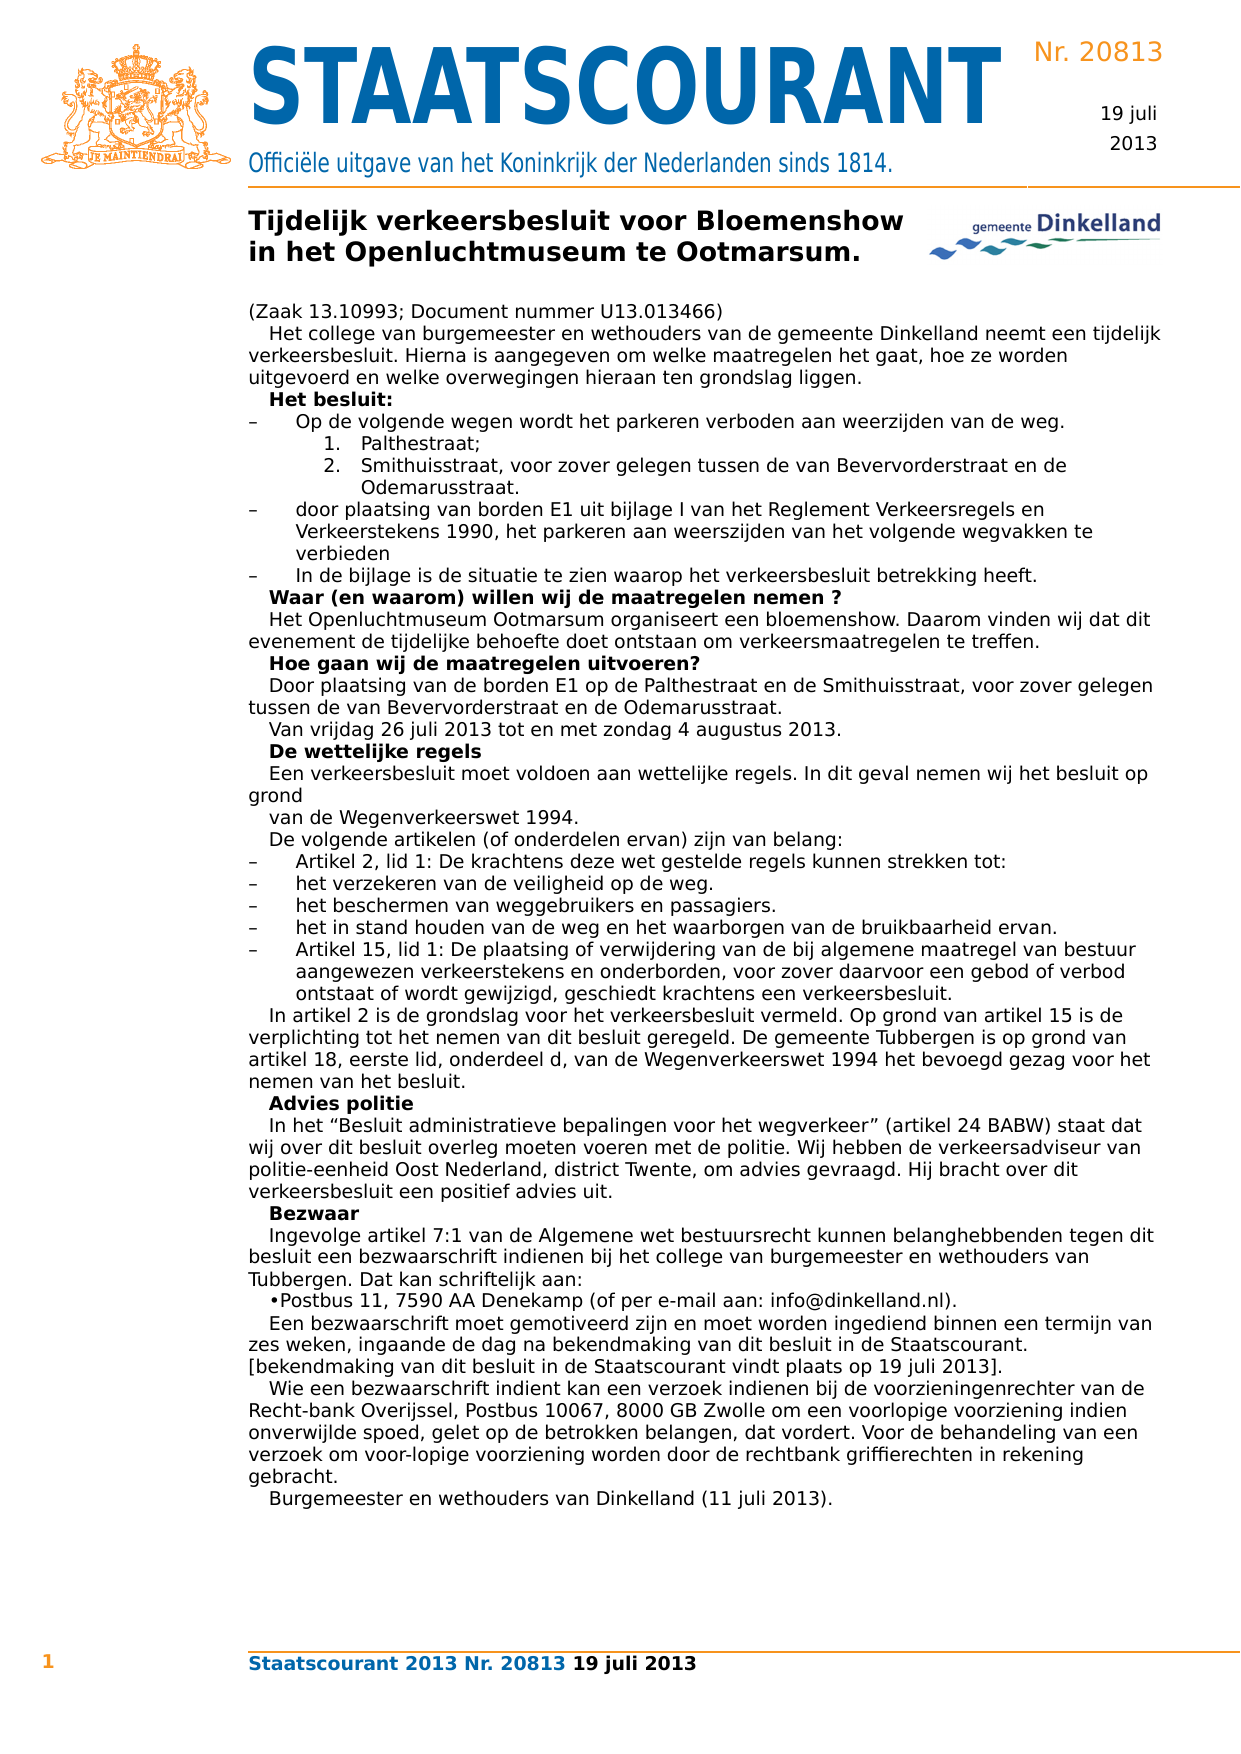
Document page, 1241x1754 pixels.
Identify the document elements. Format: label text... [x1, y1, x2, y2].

text Hoe gaan wij de maatregelen uitvoeren? [248, 653, 1163, 675]
list het beschermen van weggebruikers en passagiers. [248, 895, 1163, 917]
text In het “Besluit administratieve bepalingen voor het wegverkeer” (artikel 24 BABW) staat dat wij over dit besluit overleg moeten voeren met de politie. Wij hebben de verkeersadviseur van politie-eenheid Oost Nederland, district Twente, om advies gevraagd. Hij bracht over dit verkeersbesluit een positief advies uit. [248, 1114, 1163, 1202]
text van de Wegenverkeerswet 1994. [248, 807, 1163, 829]
picture [927, 205, 1164, 265]
text Het college van burgemeester en wethouders van de gemeente Dinkelland neemt een tijdelijk verkeersbesluit. Hierna is aangegeven om welke maatregelen het gaat, hoe ze worden uitgevoerd en welke overwegingen hieraan ten grondslag liggen. [248, 323, 1163, 389]
text In artikel 2 is de grondslag voor het verkeersbesluit vermeld. Op grond van artikel 15 is de verplichting tot het nemen van dit besluit geregeld. De gemeente Tubbergen is op grond van artikel 18, eerste lid, onderdeel d, van de Wegenverkeerswet 1994 het bevoegd gezag voor het nemen van het besluit. [248, 1005, 1163, 1093]
text Waar (en waarom) willen wij de maatregelen nemen ? [248, 587, 1163, 609]
text Een bezwaarschrift moet gemotiveerd zijn en moet worden ingediend binnen een termijn van zes weken, ingaande de dag na bekendmaking van dit besluit in de Staatscourant. [bekendmaking van dit besluit in de Staatscourant vindt plaats op 19 juli 2013]. [248, 1312, 1163, 1378]
text Van vrijdag 26 juli 2013 tot en met zondag 4 augustus 2013. [248, 719, 1163, 741]
list In de bijlage is de situatie te zien waarop het verkeersbesluit betrekking heeft. [248, 565, 1163, 587]
text Door plaatsing van de borden E1 op de Palthestraat en de Smithuisstraat, voor zover gelegen tussen de van Bevervorderstraat en de Odemarusstraat. [248, 675, 1163, 719]
text Het Openluchtmuseum Ootmarsum organiseert een bloemenshow. Daarom vinden wij dat dit evenement de tijdelijke behoefte doet ontstaan om verkeersmaatregelen te treffen. [248, 609, 1163, 653]
list het in stand houden van de weg en het waarborgen van de bruikbaarheid ervan. [248, 917, 1163, 939]
subtitle Tijdelijk verkeersbesluit voor Bloemenshow in het Openluchtmuseum te Ootmarsum. [248, 206, 1163, 268]
text De volgende artikelen (of onderdelen ervan) zijn van belang: [248, 829, 1163, 851]
text De wettelijke regels [248, 741, 1163, 763]
text Wie een bezwaarschrift indient kan een verzoek indienen bij de voorzieningenrechter van de Recht-bank Overijssel, Postbus 10067, 8000 GB Zwolle om een voorlopige voorziening indien onverwijlde spoed, gelet op de betrokken belangen, dat vordert. Voor de behandeling van een verzoek om voor-lopige voorziening worden door de rechtbank griffierechten in rekening gebracht. [248, 1378, 1163, 1488]
text (Zaak 13.10993; Document nummer U13.013466) [248, 301, 1163, 323]
text Burgemeester en wethouders van Dinkelland (11 juli 2013). [248, 1488, 1163, 1510]
list door plaatsing van borden E1 uit bijlage I van het Reglement Verkeersregels en Verkeerstekens 1990, het parkeren aan weerszijden van het volgende wegvakken te verbieden [248, 499, 1163, 565]
text Het besluit: [248, 389, 1163, 411]
text Bezwaar [248, 1202, 1163, 1224]
text Ingevolge artikel 7:1 van de Algemene wet bestuursrecht kunnen belanghebbenden tegen dit besluit een bezwaarschrift indienen bij het college van burgemeester en wethouders van Tubbergen. Dat kan schriftelijk aan: [248, 1224, 1163, 1290]
list Op de volgende wegen wordt het parkeren verboden aan weerzijden van de weg. [248, 411, 1163, 433]
text •Postbus 11, 7590 AA Denekamp (of per e-mail aan: info@dinkelland.nl). [248, 1290, 1163, 1312]
picture [41, 44, 231, 169]
list Palthestraat; [323, 433, 1163, 455]
text Een verkeersbesluit moet voldoen aan wettelijke regels. In dit geval nemen wij het besluit op grond [248, 763, 1163, 807]
text Advies politie [248, 1093, 1163, 1114]
list Artikel 15, lid 1: De plaatsing of verwijdering van de bij algemene maatregel van bestuur aangewezen verkeerstekens en onderborden, voor zover daarvoor een gebod of verbod ontstaat of wordt gewijzigd, geschiedt krachtens een verkeersbesluit. [248, 939, 1163, 1005]
list Smithuisstraat, voor zover gelegen tussen de van Bevervorderstraat en de Odemarusstraat. [323, 455, 1163, 499]
list Artikel 2, lid 1: De krachtens deze wet gestelde regels kunnen strekken tot: [248, 851, 1163, 873]
list het verzekeren van de veiligheid op de weg. [248, 873, 1163, 895]
